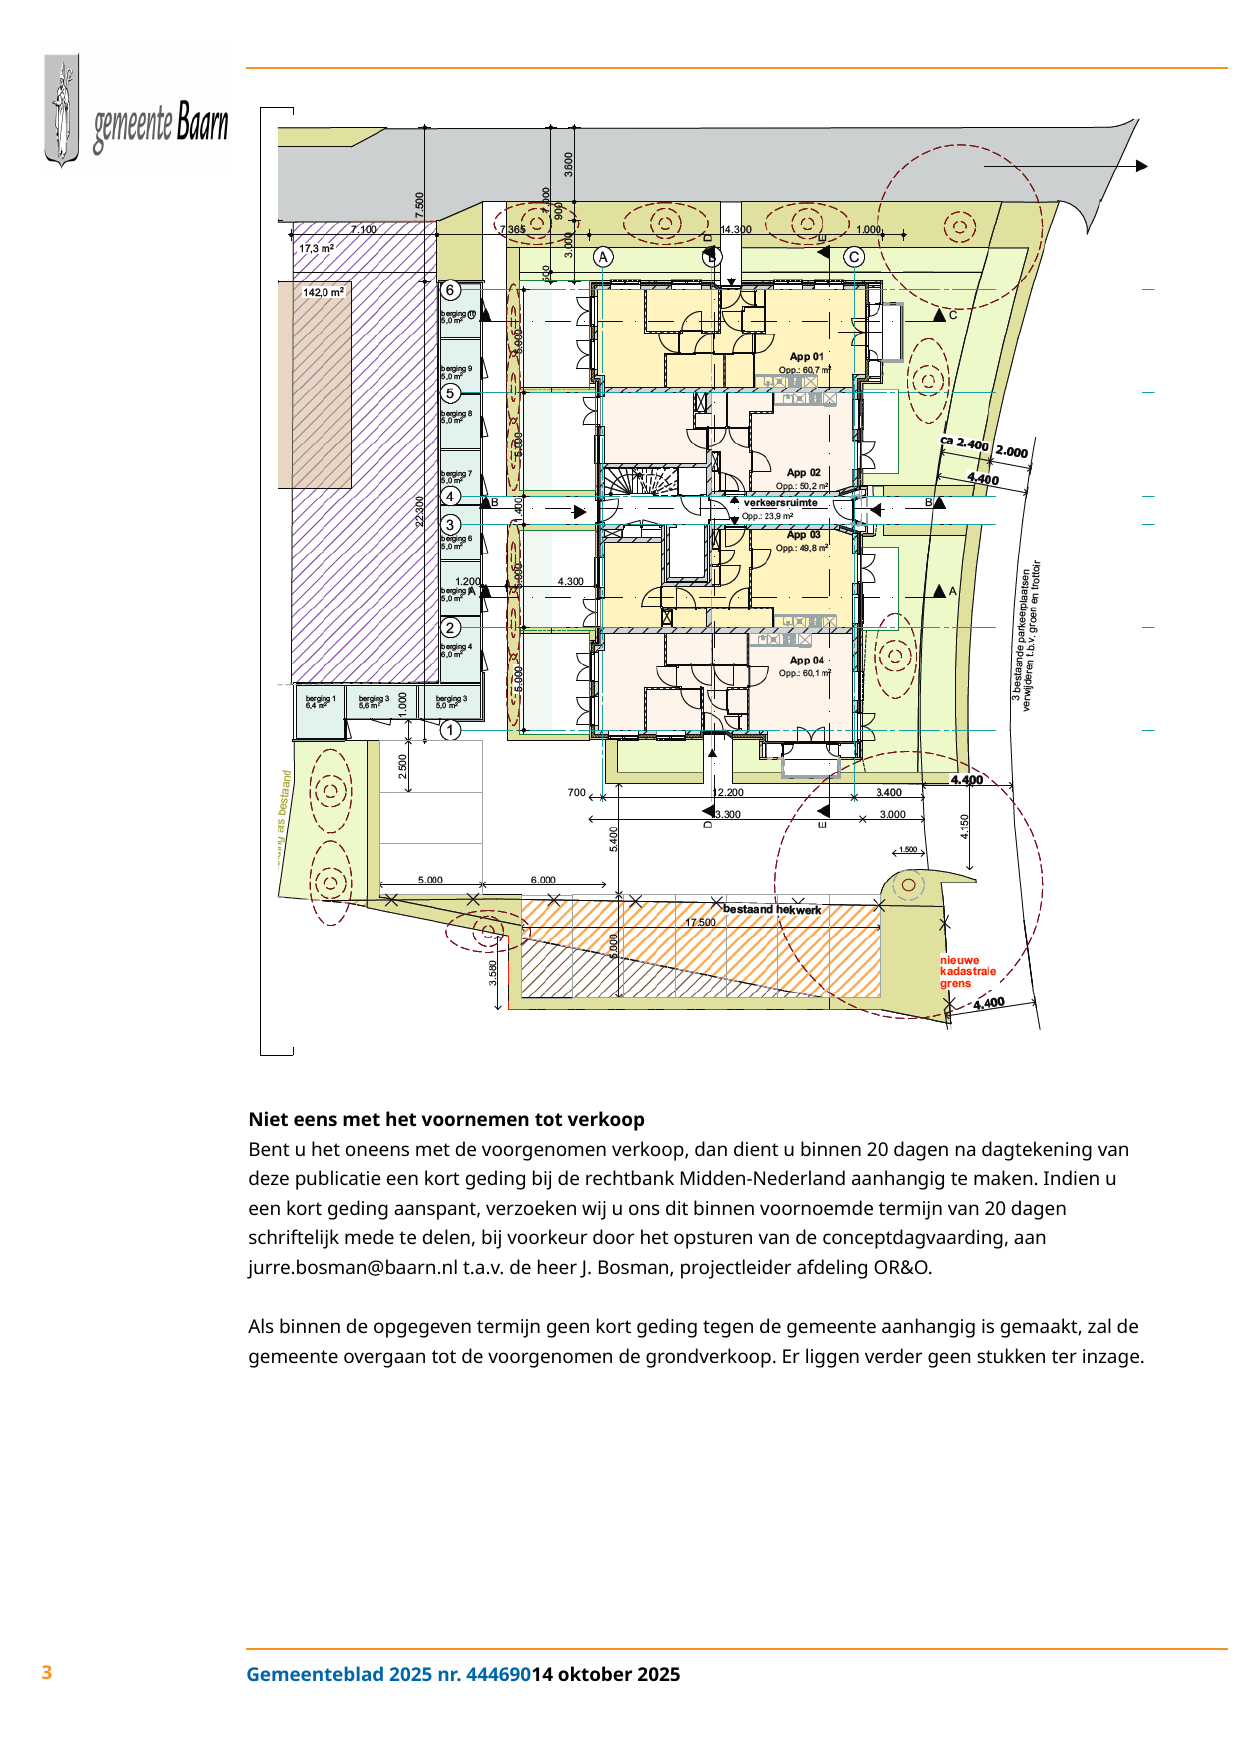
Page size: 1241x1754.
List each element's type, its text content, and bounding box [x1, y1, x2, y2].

text Als binnen de opgegeven termijn geen kort geding tegen de gemeente aanhangig is gemaakt, zal de gemeente overgaan tot de voorgenomen de grondverkoop. Er liggen verder geen stukken ter inzage. [248, 1313, 1152, 1369]
text Niet eens met het voornemen tot verkoop [248, 1106, 1152, 1132]
picture [268, 115, 1155, 1047]
text Bent u het oneens met de voorgenomen verkoop, dan dient u binnen 20 dagen na dagtekening van deze publicatie een kort geding bij de rechtbank Midden-Nederland aanhangig te maken. Indien u een kort geding aanspant, verzoeken wij u ons dit binnen voornoemde termijn van 20 dagen schriftelijk mede te delen, bij voorkeur door het opsturen van de conceptdagvaarding, aan jurre.bosman@baarn.nl t.a.v. de heer J. Bosman, projectleider afdeling OR&O. [248, 1136, 1152, 1280]
picture [41, 47, 231, 172]
